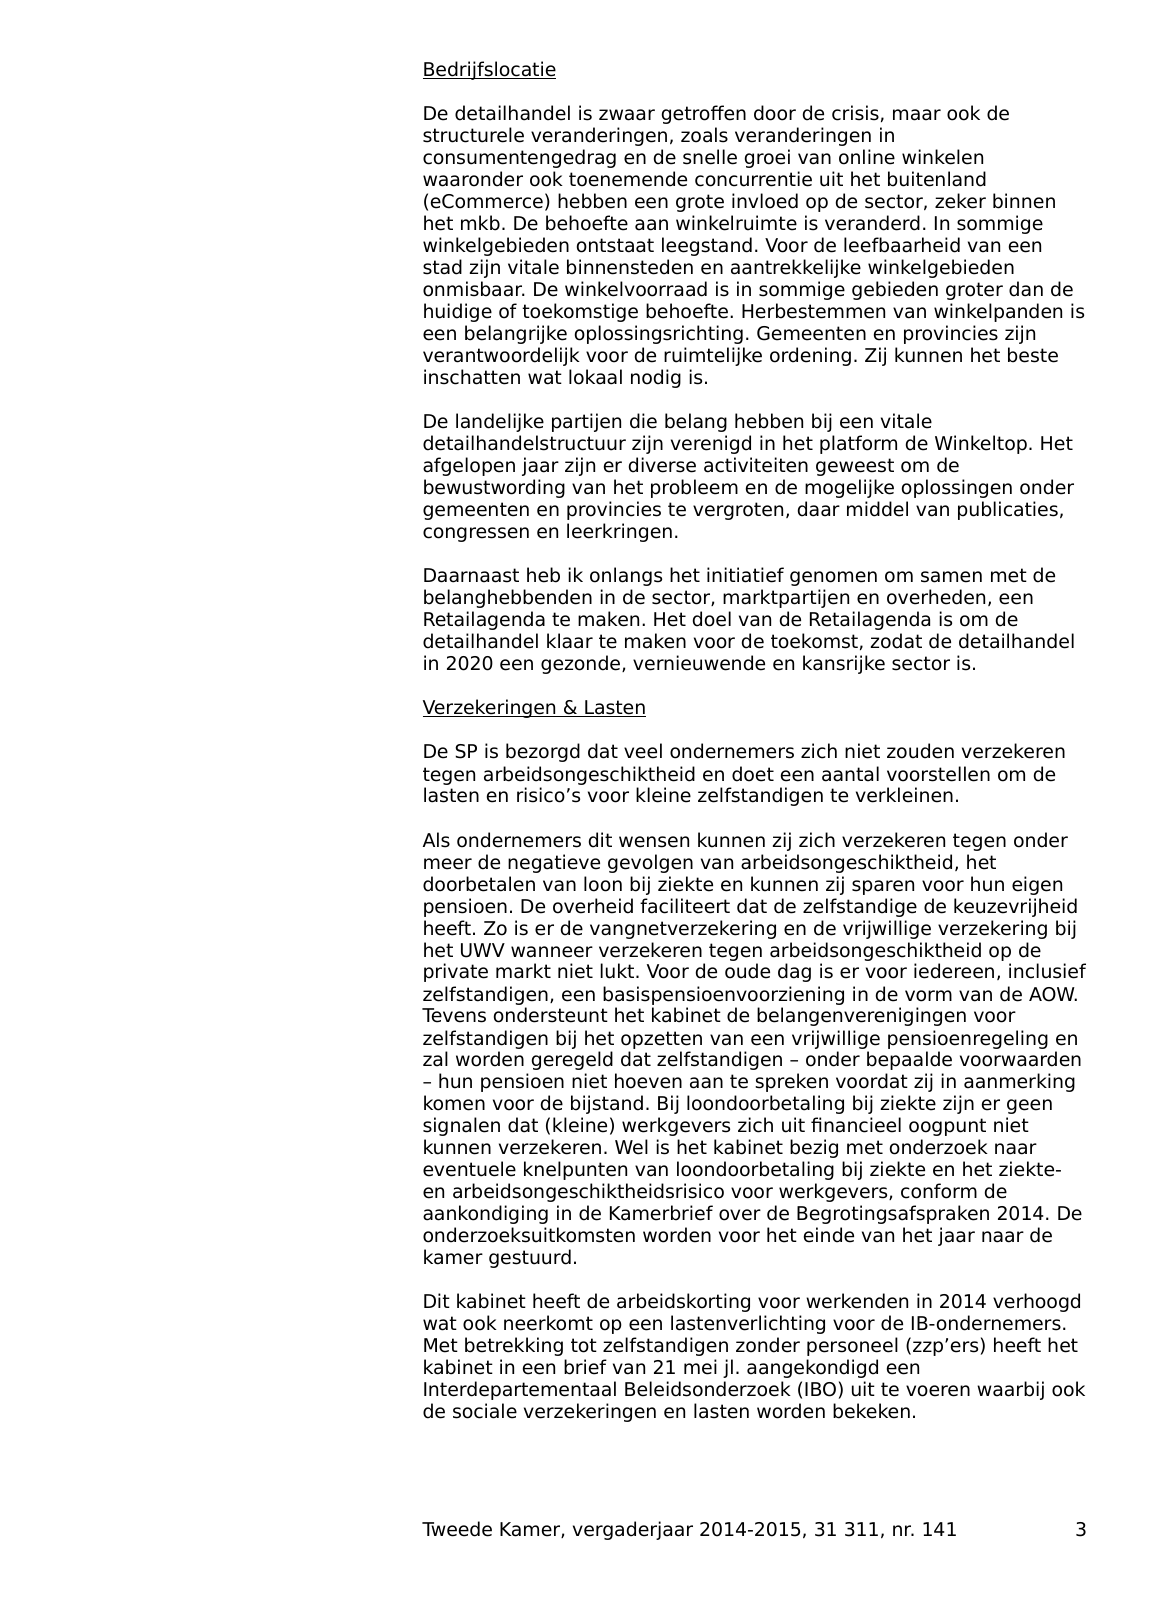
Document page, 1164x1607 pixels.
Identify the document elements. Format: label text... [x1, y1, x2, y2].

subtitle Verzekeringen & Lasten [422, 697, 1087, 719]
text De landelijke partijen die belang hebben bij een vitale detailhandelstructuur zijn verenigd in het platform de Winkeltop. Het afgelopen jaar zijn er diverse activiteiten geweest om de bewustwording van het probleem en de mogelijke oplossingen onder gemeenten en provincies te vergroten, daar middel van publicaties, congressen en leerkringen. [422, 411, 1087, 543]
text Als ondernemers dit wensen kunnen zij zich verzekeren tegen onder meer de negatieve gevolgen van arbeidsongeschiktheid, het doorbetalen van loon bij ziekte en kunnen zij sparen voor hun eigen pensioen. De overheid faciliteert dat de zelfstandige de keuzevrijheid heeft. Zo is er de vangnetverzekering en de vrijwillige verzekering bij het UWV wanneer verzekeren tegen arbeidsongeschiktheid op de private markt niet lukt. Voor de oude dag is er voor iedereen, inclusief zelfstandigen, een basispensioenvoorziening in de vorm van de AOW. Tevens ondersteunt het kabinet de belangenverenigingen voor zelfstandigen bij het opzetten van een vrijwillige pensioenregeling en zal worden geregeld dat zelfstandigen – onder bepaalde voorwaarden – hun pensioen niet hoeven aan te spreken voordat zij in aanmerking komen voor de bijstand. Bij loondoorbetaling bij ziekte zijn er geen signalen dat (kleine) werkgevers zich uit financieel oogpunt niet kunnen verzekeren. Wel is het kabinet bezig met onderzoek naar eventuele knelpunten van loondoorbetaling bij ziekte en het ziekte- en arbeidsongeschiktheidsrisico voor werkgevers, conform de aankondiging in de Kamerbrief over de Begrotingsafspraken 2014. De onderzoeksuitkomsten worden voor het einde van het jaar naar de kamer gestuurd. [422, 829, 1087, 1269]
text Dit kabinet heeft de arbeidskorting voor werkenden in 2014 verhoogd wat ook neerkomt op een lastenverlichting voor de IB-ondernemers. Met betrekking tot zelfstandigen zonder personeel (zzp’ers) heeft het kabinet in een brief van 21 mei jl. aangekondigd een Interdepartementaal Beleidsonderzoek (IBO) uit te voeren waarbij ook de sociale verzekeringen en lasten worden bekeken. [422, 1291, 1087, 1423]
text De SP is bezorgd dat veel ondernemers zich niet zouden verzekeren tegen arbeidsongeschiktheid en doet een aantal voorstellen om de lasten en risico’s voor kleine zelfstandigen te verkleinen. [422, 741, 1087, 807]
text De detailhandel is zwaar getroffen door de crisis, maar ook de structurele veranderingen, zoals veranderingen in consumentengedrag en de snelle groei van online winkelen waaronder ook toenemende concurrentie uit het buitenland (eCommerce) hebben een grote invloed op de sector, zeker binnen het mkb. De behoefte aan winkelruimte is veranderd. In sommige winkelgebieden ontstaat leegstand. Voor de leefbaarheid van een stad zijn vitale binnensteden en aantrekkelijke winkelgebieden onmisbaar. De winkelvoorraad is in sommige gebieden groter dan de huidige of toekomstige behoefte. Herbestemmen van winkelpanden is een belangrijke oplossingsrichting. Gemeenten en provincies zijn verantwoordelijk voor de ruimtelijke ordening. Zij kunnen het beste inschatten wat lokaal nodig is. [422, 103, 1087, 389]
subtitle Bedrijfslocatie [422, 59, 1087, 81]
text Daarnaast heb ik onlangs het initiatief genomen om samen met de belanghebbenden in de sector, marktpartijen en overheden, een Retailagenda te maken. Het doel van de Retailagenda is om de detailhandel klaar te maken voor de toekomst, zodat de detailhandel in 2020 een gezonde, vernieuwende en kansrijke sector is. [422, 565, 1087, 675]
